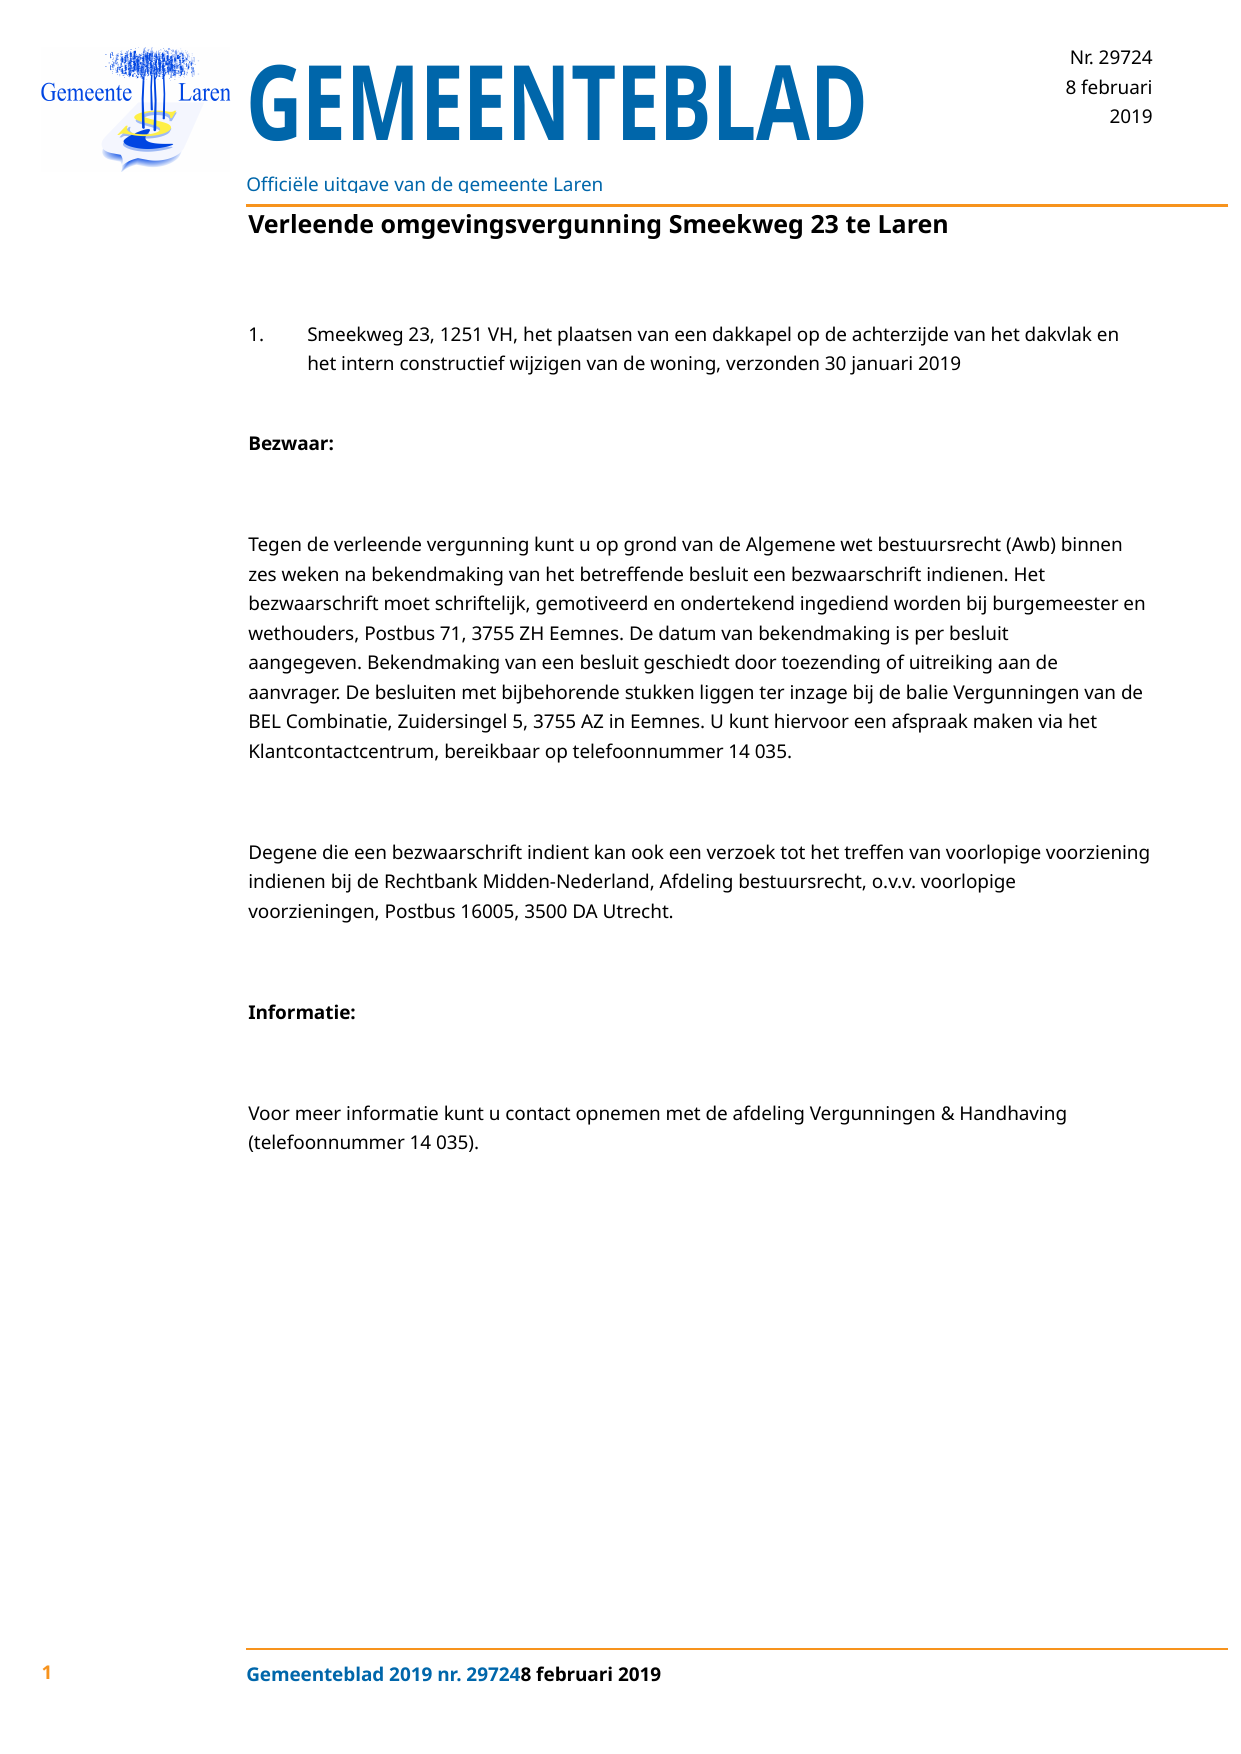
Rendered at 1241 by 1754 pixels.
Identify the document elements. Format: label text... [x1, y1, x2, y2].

text Degene die een bezwaarschrift indient kan ook een verzoek tot het treffen van voorlopige voorziening indienen bij de Rechtbank Midden-Nederland, Afdeling bestuursrecht, o.v.v. voorlopige voorzieningen, Postbus 16005, 3500 DA Utrecht. [248, 839, 1152, 924]
text Verleende omgevingsvergunning Smeekweg 23 te Laren [248, 207, 1152, 241]
list Smeekweg 23, 1251 VH, het plaatsen van een dakkapel op de achterzijde van het dakvlak en het intern constructief wijzigen van de woning, verzonden 30 januari 2019 [248, 321, 1152, 376]
text Tegen de verleende vergunning kunt u op grond van de Algemene wet bestuursrecht (Awb) binnen zes weken na bekendmaking van het betreffende besluit een bezwaarschrift indienen. Het bezwaarschrift moet schriftelijk, gemotiveerd en ondertekend ingediend worden bij burgemeester en wethouders, Postbus 71, 3755 ZH Eemnes. De datum van bekendmaking is per besluit aangegeven. Bekendmaking van een besluit geschiedt door toezending of uitreiking aan de aanvrager. De besluiten met bijbehorende stukken liggen ter inzage bij de balie Vergunningen van de BEL Combinatie, Zuidersingel 5, 3755 AZ in Eemnes. U kunt hiervoor een afspraak maken via het Klantcontactcentrum, bereikbaar op telefoonnummer 14 035. [248, 531, 1152, 764]
text Voor meer informatie kunt u contact opnemen met de afdeling Vergunningen & Handhaving (telefoonnummer 14 035). [248, 1100, 1152, 1155]
picture [41, 47, 231, 172]
text Informatie: [248, 999, 1152, 1025]
text Bezwaar: [248, 430, 1152, 456]
